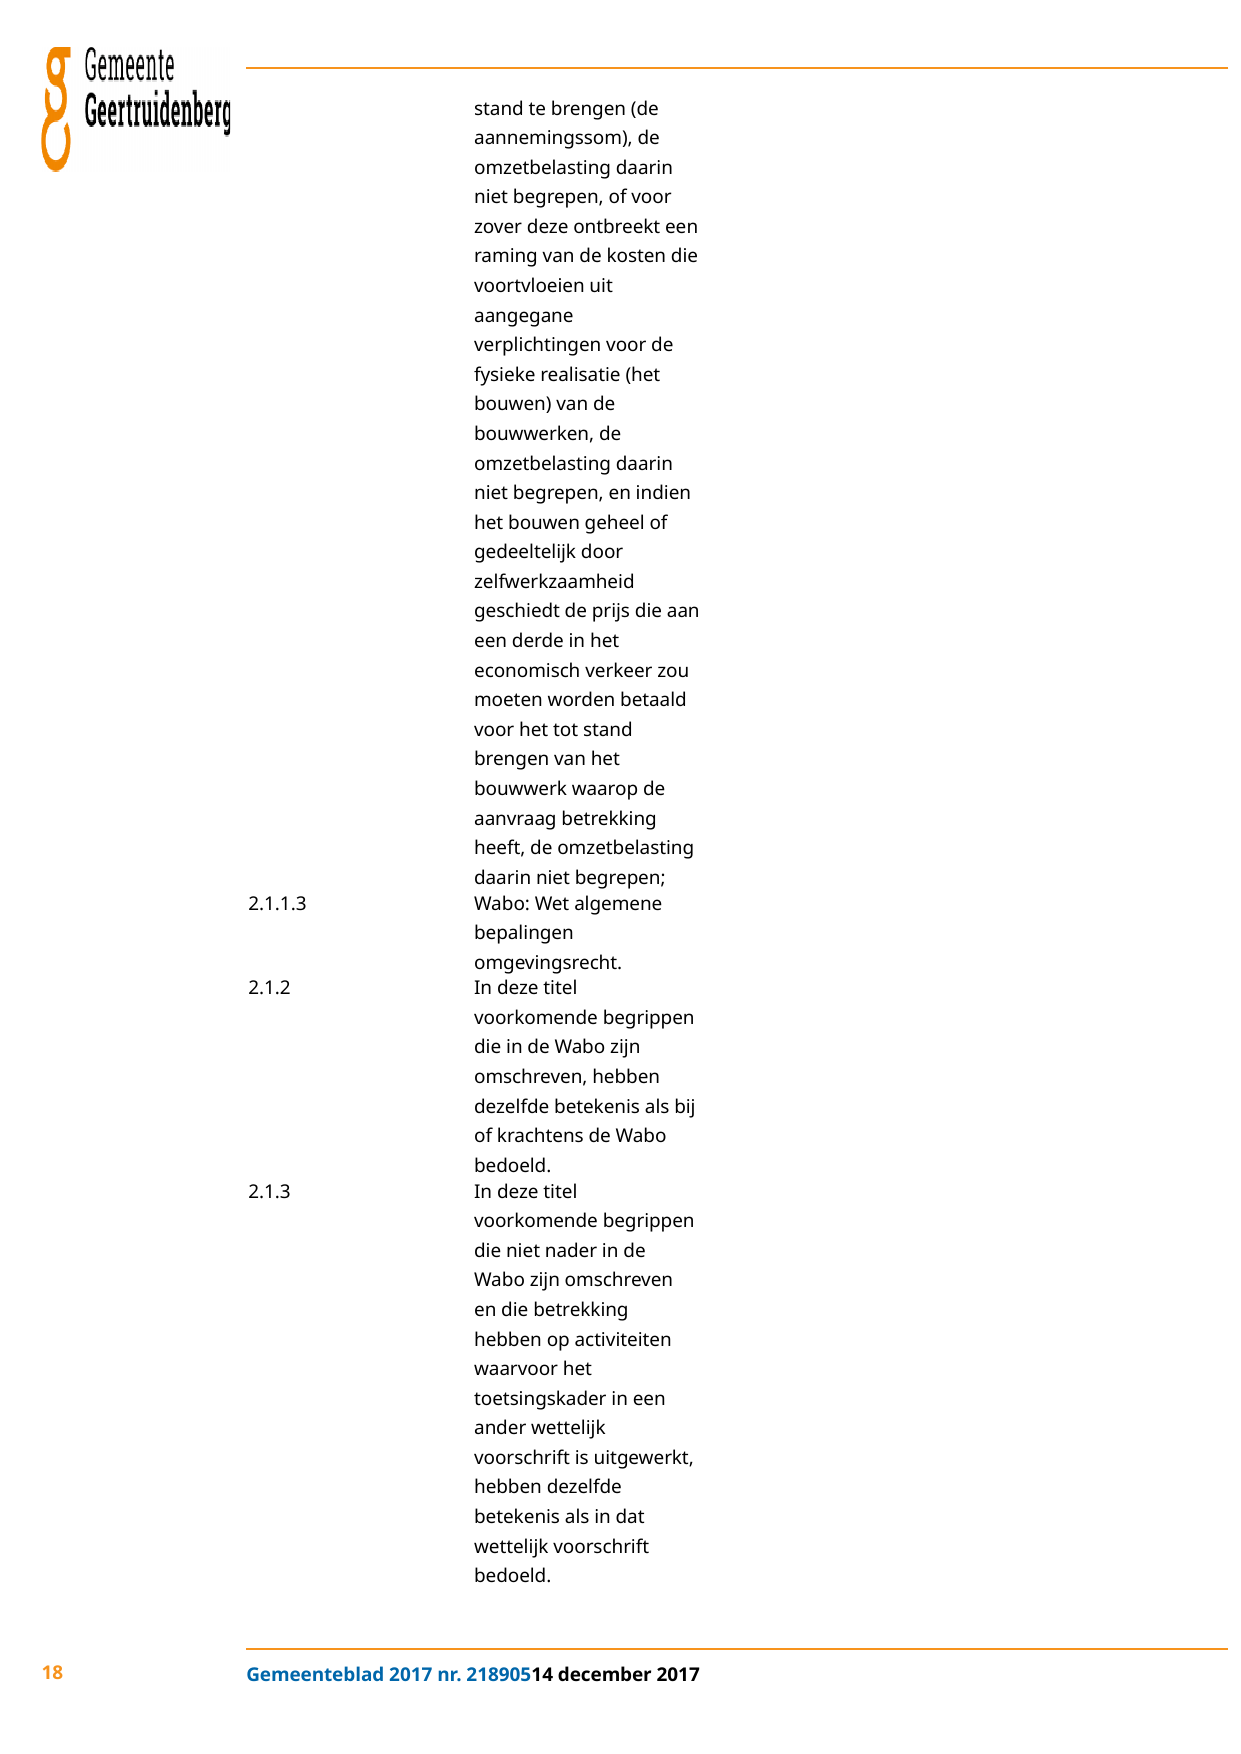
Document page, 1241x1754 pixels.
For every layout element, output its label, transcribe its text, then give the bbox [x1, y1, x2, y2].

table_cell 2.1.1.3 [248, 890, 474, 974]
table_cell [926, 1178, 1152, 1588]
table_cell In deze titel voorkomende begrippen die niet nader in de Wabo zijn omschreven en die betrekking hebben op activiteiten waarvoor het toetsingskader in een ander wettelijk voorschrift is uitgewerkt, hebben dezelfde betekenis als in dat wettelijk voorschrift bedoeld. [474, 1178, 700, 1588]
table_cell [926, 975, 1152, 1178]
table_cell 2.1.3 [248, 1178, 474, 1588]
table_cell stand te brengen (de aannemingssom), de omzetbelasting daarin niet begrepen, of voor zover deze ontbreekt een raming van de kosten die voortvloeien uit aangegane verplichtingen voor de fysieke realisatie (het bouwen) van de bouwwerken, de omzetbelasting daarin niet begrepen, en indien het bouwen geheel of gedeeltelijk door zelfwerkzaamheid geschiedt de prijs die aan een derde in het economisch verkeer zou moeten worden betaald voor het tot stand brengen van het bouwwerk waarop de aanvraag betrekking heeft, de omzetbelasting daarin niet begrepen; [474, 95, 700, 890]
table_cell [700, 890, 926, 974]
table_cell 2.1.2 [248, 975, 474, 1178]
table_cell [700, 975, 926, 1178]
table_cell [248, 95, 474, 890]
table_cell [926, 890, 1152, 974]
table_cell In deze titel voorkomende begrippen die in de Wabo zijn omschreven, hebben dezelfde betekenis als bij of krachtens de Wabo bedoeld. [474, 975, 700, 1178]
picture [41, 47, 231, 172]
table_cell [926, 95, 1152, 890]
table_cell [700, 1178, 926, 1588]
table_cell [700, 95, 926, 890]
table_cell Wabo: Wet algemene bepalingen omgevingsrecht. [474, 890, 700, 974]
